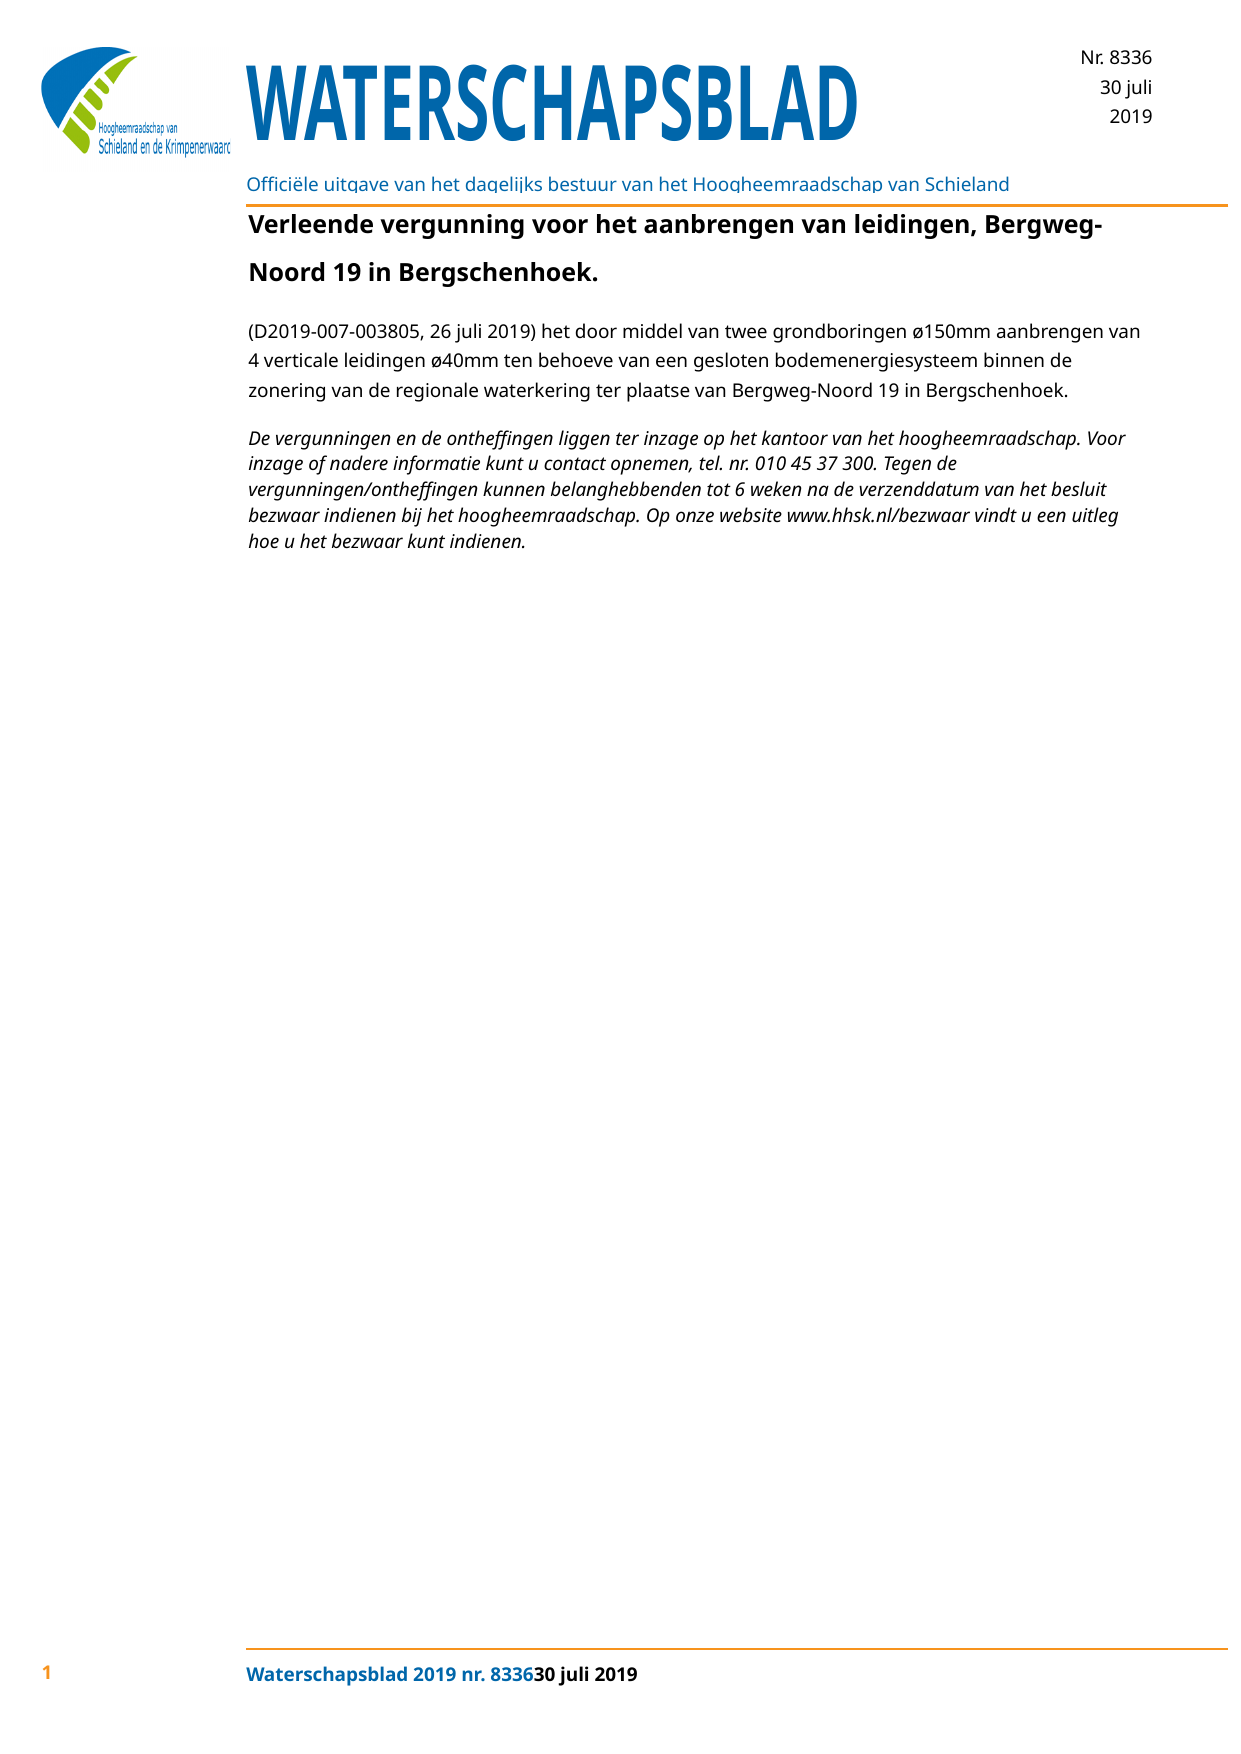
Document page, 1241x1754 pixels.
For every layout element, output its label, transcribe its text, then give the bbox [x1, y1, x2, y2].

text De vergunningen en de ontheffingen liggen ter inzage op het kantoor van het hoogheemraadschap. Voor inzage of nadere informatie kunt u contact opnemen, tel. nr. 010 45 37 300. Tegen de vergunningen/ontheffingen kunnen belanghebbenden tot 6 weken na de verzenddatum van het besluit bezwaar indienen bij het hoogheemraadschap. Op onze website www.hhsk.nl/bezwaar vindt u een uitleg hoe u het bezwaar kunt indienen. [248, 425, 1152, 553]
text (D2019-007-003805, 26 juli 2019) het door middel van twee grondboringen ø150mm aanbrengen van 4 verticale leidingen ø40mm ten behoeve van een gesloten bodemenergiesysteem binnen de zonering van de regionale waterkering ter plaatse van Bergweg-Noord 19 in Bergschenhoek. [248, 318, 1152, 403]
text Verleende vergunning voor het aanbrengen van leidingen, Bergweg-Noord 19 in Bergschenhoek. [248, 207, 1152, 288]
picture [41, 47, 231, 172]
